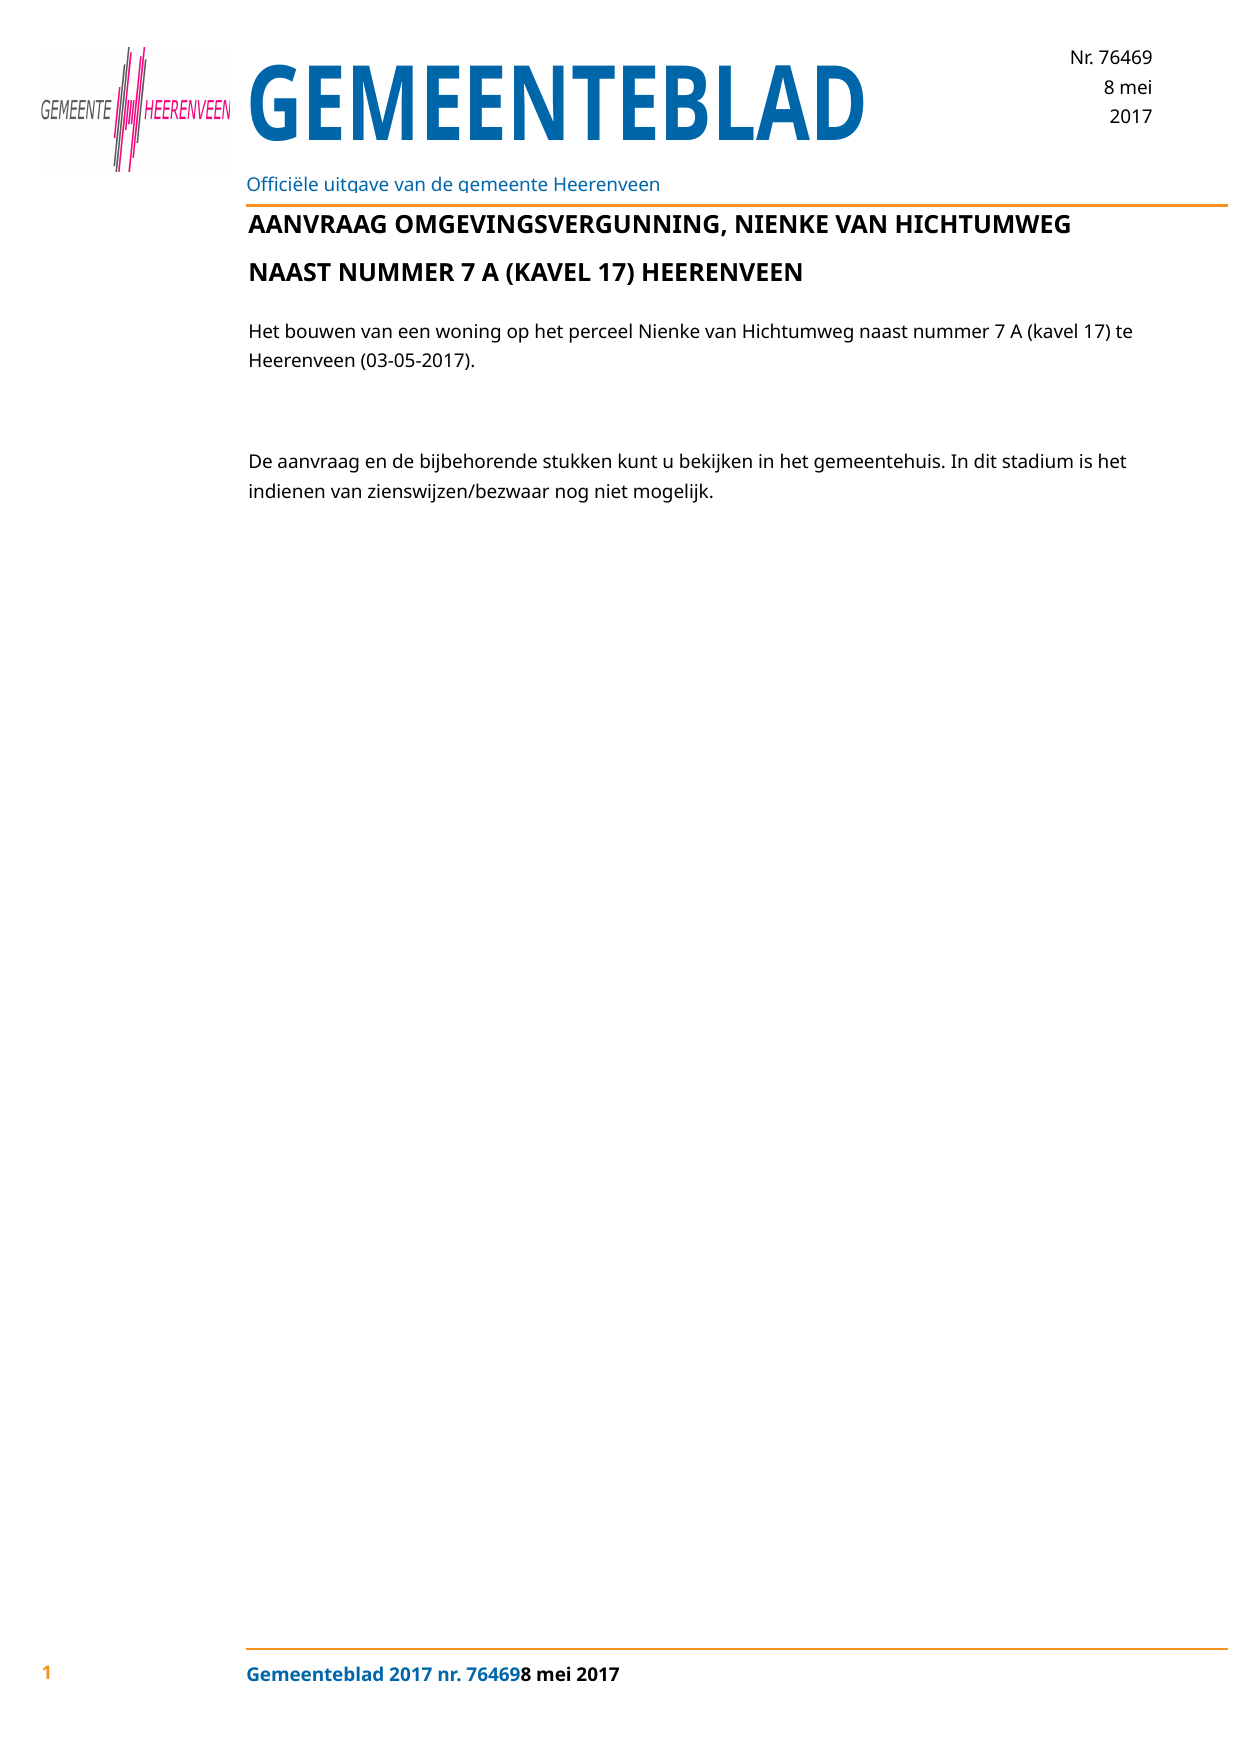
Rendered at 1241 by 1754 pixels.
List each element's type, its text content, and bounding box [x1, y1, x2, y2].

text AANVRAAG OMGEVINGSVERGUNNING, NIENKE VAN HICHTUMWEG NAAST NUMMER 7 A (KAVEL 17) HEERENVEEN [248, 207, 1152, 288]
picture [41, 47, 231, 172]
text De aanvraag en de bijbehorende stukken kunt u bekijken in het gemeentehuis. In dit stadium is het indienen van zienswijzen/bezwaar nog niet mogelijk. [248, 448, 1152, 504]
text Het bouwen van een woning op het perceel Nienke van Hichtumweg naast nummer 7 A (kavel 17) te Heerenveen (03-05-2017). [248, 318, 1152, 373]
